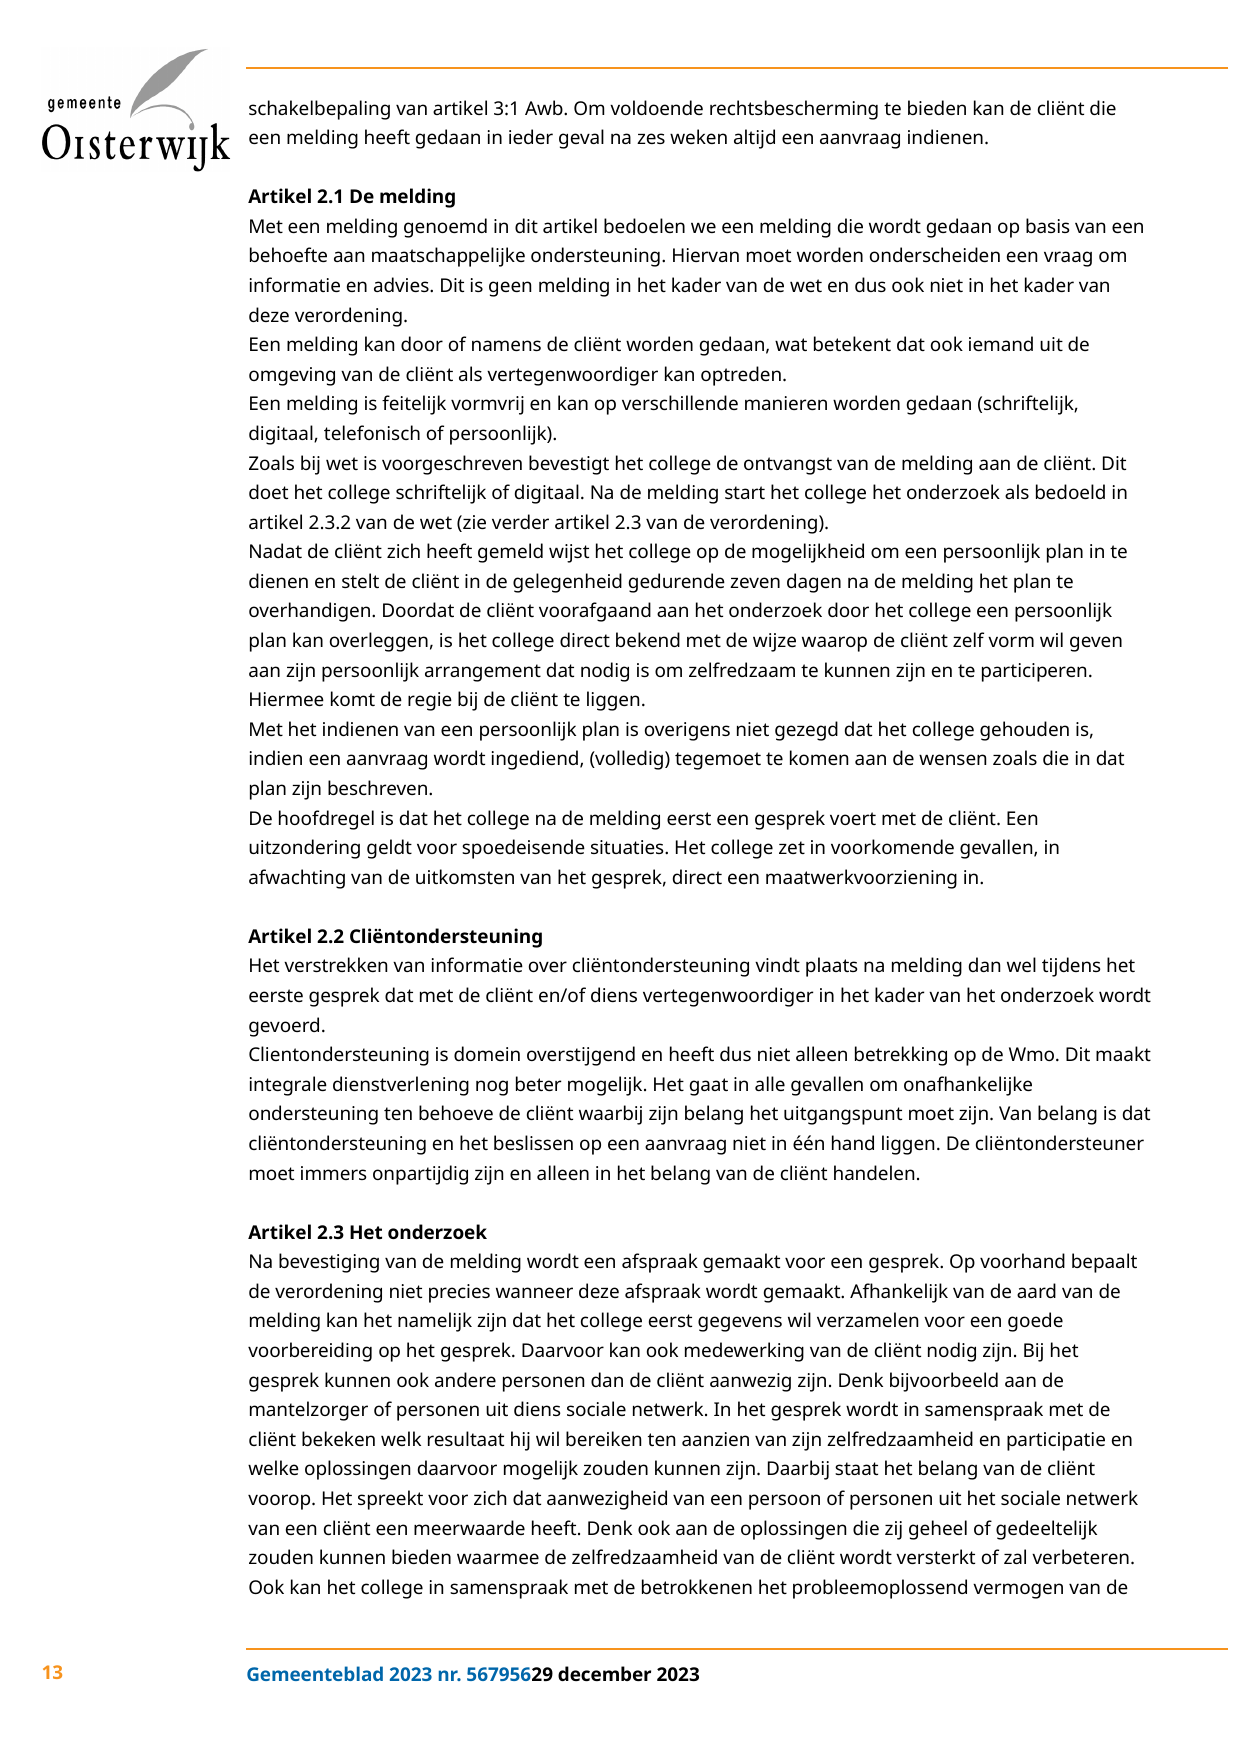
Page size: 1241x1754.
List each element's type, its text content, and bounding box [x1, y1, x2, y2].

text Artikel 2.1 De melding [248, 183, 1152, 209]
picture [41, 47, 231, 172]
text Een melding is feitelijk vormvrij en kan op verschillende manieren worden gedaan (schriftelijk, digitaal, telefonisch of persoonlijk). [248, 391, 1152, 446]
text Een melding kan door of namens de cliënt worden gedaan, wat betekent dat ook iemand uit de omgeving van de cliënt als vertegenwoordiger kan optreden. [248, 331, 1152, 387]
text schakelbepaling van artikel 3:1 Awb. Om voldoende rechtsbescherming te bieden kan de cliënt die een melding heeft gedaan in ieder geval na zes weken altijd een aanvraag indienen. [248, 95, 1152, 150]
text Met het indienen van een persoonlijk plan is overigens niet gezegd dat het college gehouden is, indien een aanvraag wordt ingediend, (volledig) tegemoet te komen aan de wensen zoals die in dat plan zijn beschreven. [248, 716, 1152, 801]
text Met een melding genoemd in dit artikel bedoelen we een melding die wordt gedaan op basis van een behoefte aan maatschappelijke ondersteuning. Hiervan moet worden onderscheiden een vraag om informatie en advies. Dit is geen melding in het kader van de wet en dus ook niet in het kader van deze verordening. [248, 213, 1152, 328]
text Artikel 2.3 Het onderzoek [248, 1219, 1152, 1245]
text Nadat de cliënt zich heeft gemeld wijst het college op de mogelijkheid om een persoonlijk plan in te dienen en stelt de cliënt in de gelegenheid gedurende zeven dagen na de melding het plan te overhandigen. Doordat de cliënt voorafgaand aan het onderzoek door het college een persoonlijk plan kan overleggen, is het college direct bekend met de wijze waarop de cliënt zelf vorm wil geven aan zijn persoonlijk arrangement dat nodig is om zelfredzaam te kunnen zijn en te participeren. Hiermee komt de regie bij de cliënt te liggen. [248, 538, 1152, 712]
text Na bevestiging van de melding wordt een afspraak gemaakt voor een gesprek. Op voorhand bepaalt de verordening niet precies wanneer deze afspraak wordt gemaakt. Afhankelijk van de aard van de melding kan het namelijk zijn dat het college eerst gegevens wil verzamelen voor een goede voorbereiding op het gesprek. Daarvoor kan ook medewerking van de cliënt nodig zijn. Bij het gesprek kunnen ook andere personen dan de cliënt aanwezig zijn. Denk bijvoorbeeld aan de mantelzorger of personen uit diens sociale netwerk. In het gesprek wordt in samenspraak met de cliënt bekeken welk resultaat hij wil bereiken ten aanzien van zijn zelfredzaamheid en participatie en welke oplossingen daarvoor mogelijk zouden kunnen zijn. Daarbij staat het belang van de cliënt voorop. Het spreekt voor zich dat aanwezigheid van een persoon of personen uit het sociale netwerk van een cliënt een meerwaarde heeft. Denk ook aan de oplossingen die zij geheel of gedeeltelijk zouden kunnen bieden waarmee de zelfredzaamheid van de cliënt wordt versterkt of zal verbeteren. Ook kan het college in samenspraak met de betrokkenen het probleemoplossend vermogen van de [248, 1248, 1152, 1600]
text Zoals bij wet is voorgeschreven bevestigt het college de ontvangst van de melding aan de cliënt. Dit doet het college schriftelijk of digitaal. Na de melding start het college het onderzoek als bedoeld in artikel 2.3.2 van de wet (zie verder artikel 2.3 van de verordening). [248, 450, 1152, 535]
text Het verstrekken van informatie over cliëntondersteuning vindt plaats na melding dan wel tijdens het eerste gesprek dat met de cliënt en/of diens vertegenwoordiger in het kader van het onderzoek wordt gevoerd. [248, 953, 1152, 1038]
text De hoofdregel is dat het college na de melding eerst een gesprek voert met de cliënt. Een uitzondering geldt voor spoedeisende situaties. Het college zet in voorkomende gevallen, in afwachting van de uitkomsten van het gesprek, direct een maatwerkvoorziening in. [248, 805, 1152, 890]
text Artikel 2.2 Cliëntondersteuning [248, 923, 1152, 949]
text Clientondersteuning is domein overstijgend en heeft dus niet alleen betrekking op de Wmo. Dit maakt integrale dienstverlening nog beter mogelijk. Het gaat in alle gevallen om onafhankelijke ondersteuning ten behoeve de cliënt waarbij zijn belang het uitgangspunt moet zijn. Van belang is dat cliëntondersteuning en het beslissen op een aanvraag niet in één hand liggen. De cliëntondersteuner moet immers onpartijdig zijn en alleen in het belang van de cliënt handelen. [248, 1041, 1152, 1186]
